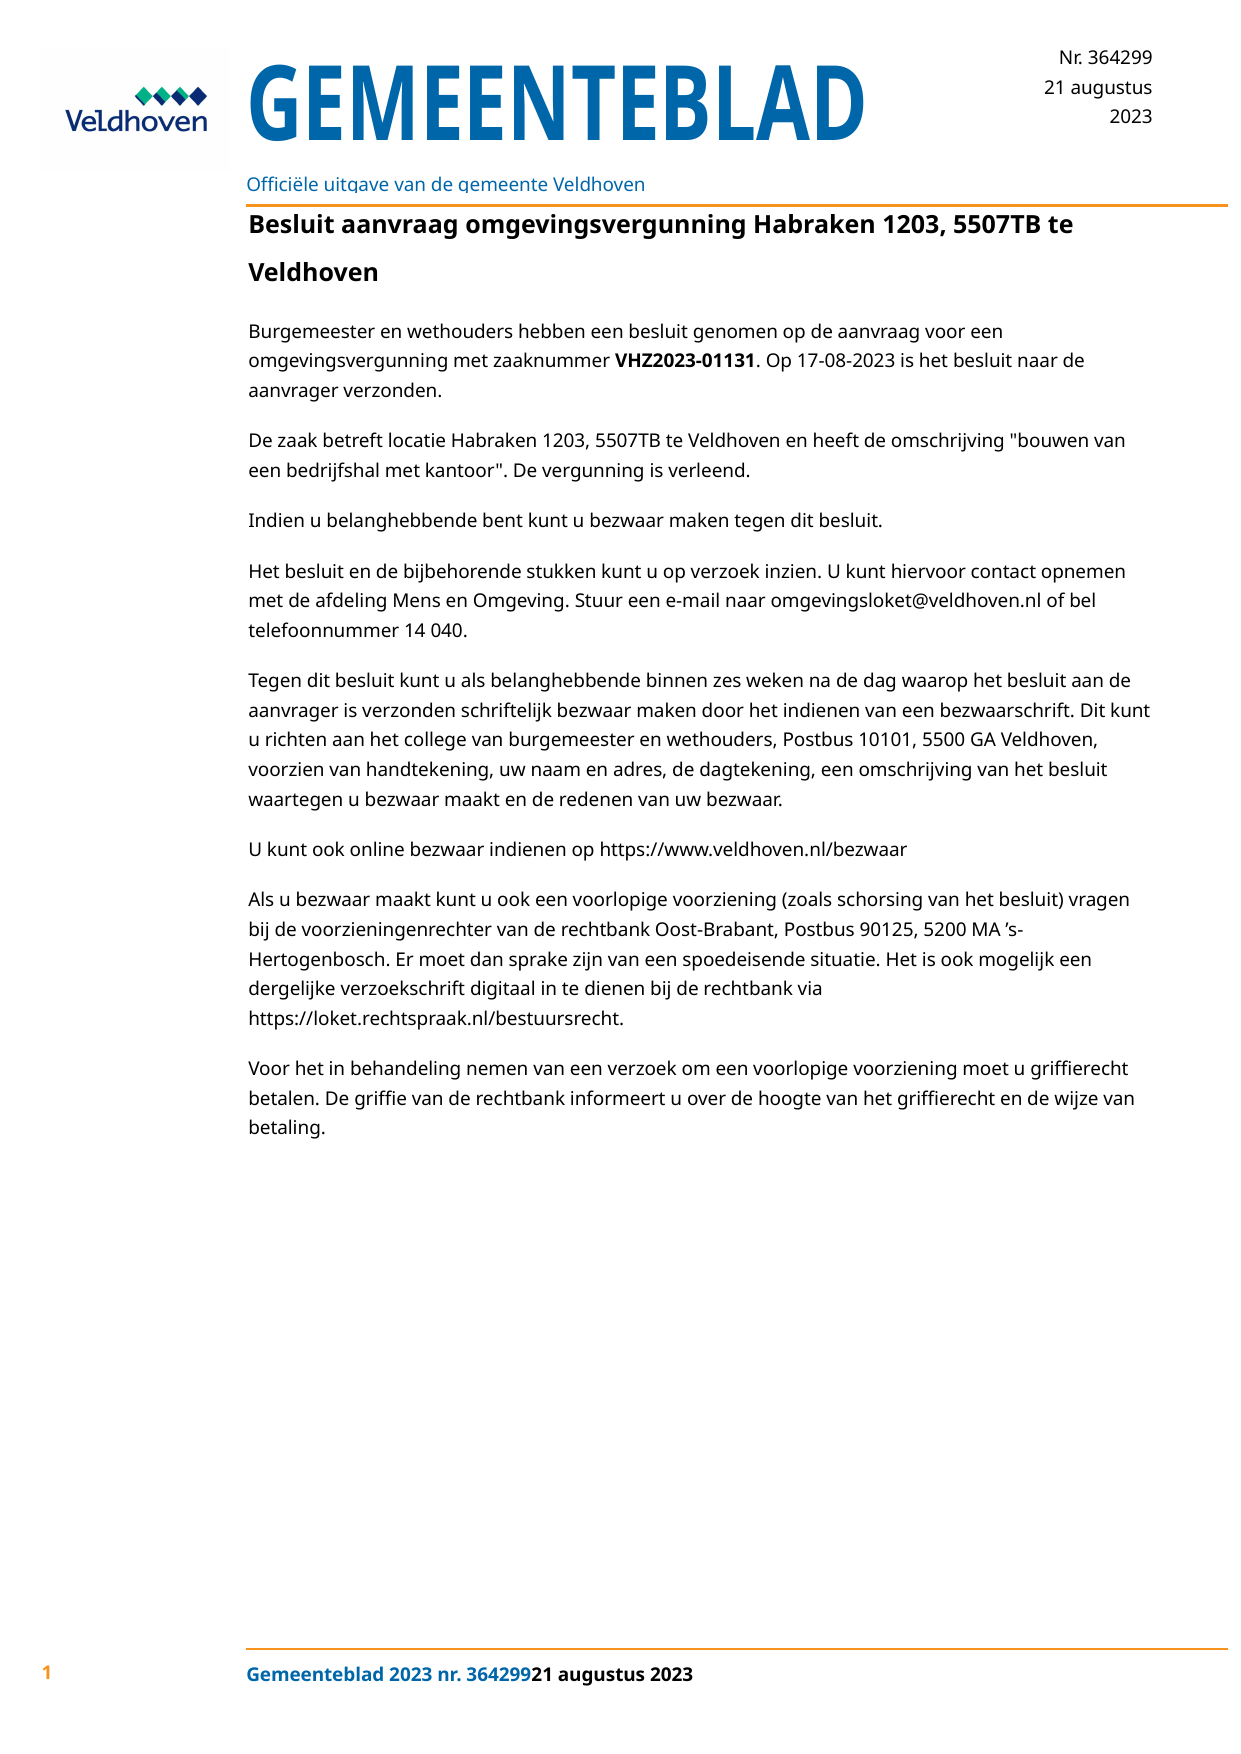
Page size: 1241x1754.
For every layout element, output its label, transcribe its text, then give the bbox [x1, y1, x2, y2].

text Als u bezwaar maakt kunt u ook een voorlopige voorziening (zoals schorsing van het besluit) vragen bij de voorzieningenrechter van de rechtbank Oost-Brabant, Postbus 90125, 5200 MA ’s-Hertogenbosch. Er moet dan sprake zijn van een spoedeisende situatie. Het is ook mogelijk een dergelijke verzoekschrift digitaal in te dienen bij de rechtbank via https://loket.rechtspraak.nl/bestuursrecht. [248, 887, 1152, 1031]
text Besluit aanvraag omgevingsvergunning Habraken 1203, 5507TB te Veldhoven [248, 207, 1152, 288]
picture [41, 47, 231, 172]
text Het besluit en de bijbehorende stukken kunt u op verzoek inzien. U kunt hiervoor contact opnemen met de afdeling Mens en Omgeving. Stuur een e-mail naar omgevingsloket@veldhoven.nl of bel telefoonnummer 14 040. [248, 558, 1152, 643]
text Burgemeester en wethouders hebben een besluit genomen op de aanvraag voor een omgevingsvergunning met zaaknummer VHZ2023-01131. Op 17-08-2023 is het besluit naar de aanvrager verzonden. [248, 318, 1152, 403]
text Tegen dit besluit kunt u als belanghebbende binnen zes weken na de dag waarop het besluit aan de aanvrager is verzonden schriftelijk bezwaar maken door het indienen van een bezwaarschrift. Dit kunt u richten aan het college van burgemeester en wethouders, Postbus 10101, 5500 GA Veldhoven, voorzien van handtekening, uw naam en adres, de dagtekening, een omschrijving van het besluit waartegen u bezwaar maakt en de redenen van uw bezwaar. [248, 667, 1152, 812]
text Voor het in behandeling nemen van een verzoek om een voorlopige voorziening moet u griffierecht betalen. De griffie van de rechtbank informeert u over de hoogte van het griffierecht en de wijze van betaling. [248, 1055, 1152, 1140]
text De zaak betreft locatie Habraken 1203, 5507TB te Veldhoven en heeft de omschrijving "bouwen van een bedrijfshal met kantoor". De vergunning is verleend. [248, 427, 1152, 483]
text U kunt ook online bezwaar indienen op https://www.veldhoven.nl/bezwaar [248, 836, 1152, 862]
text Indien u belanghebbende bent kunt u bezwaar maken tegen dit besluit. [248, 507, 1152, 533]
